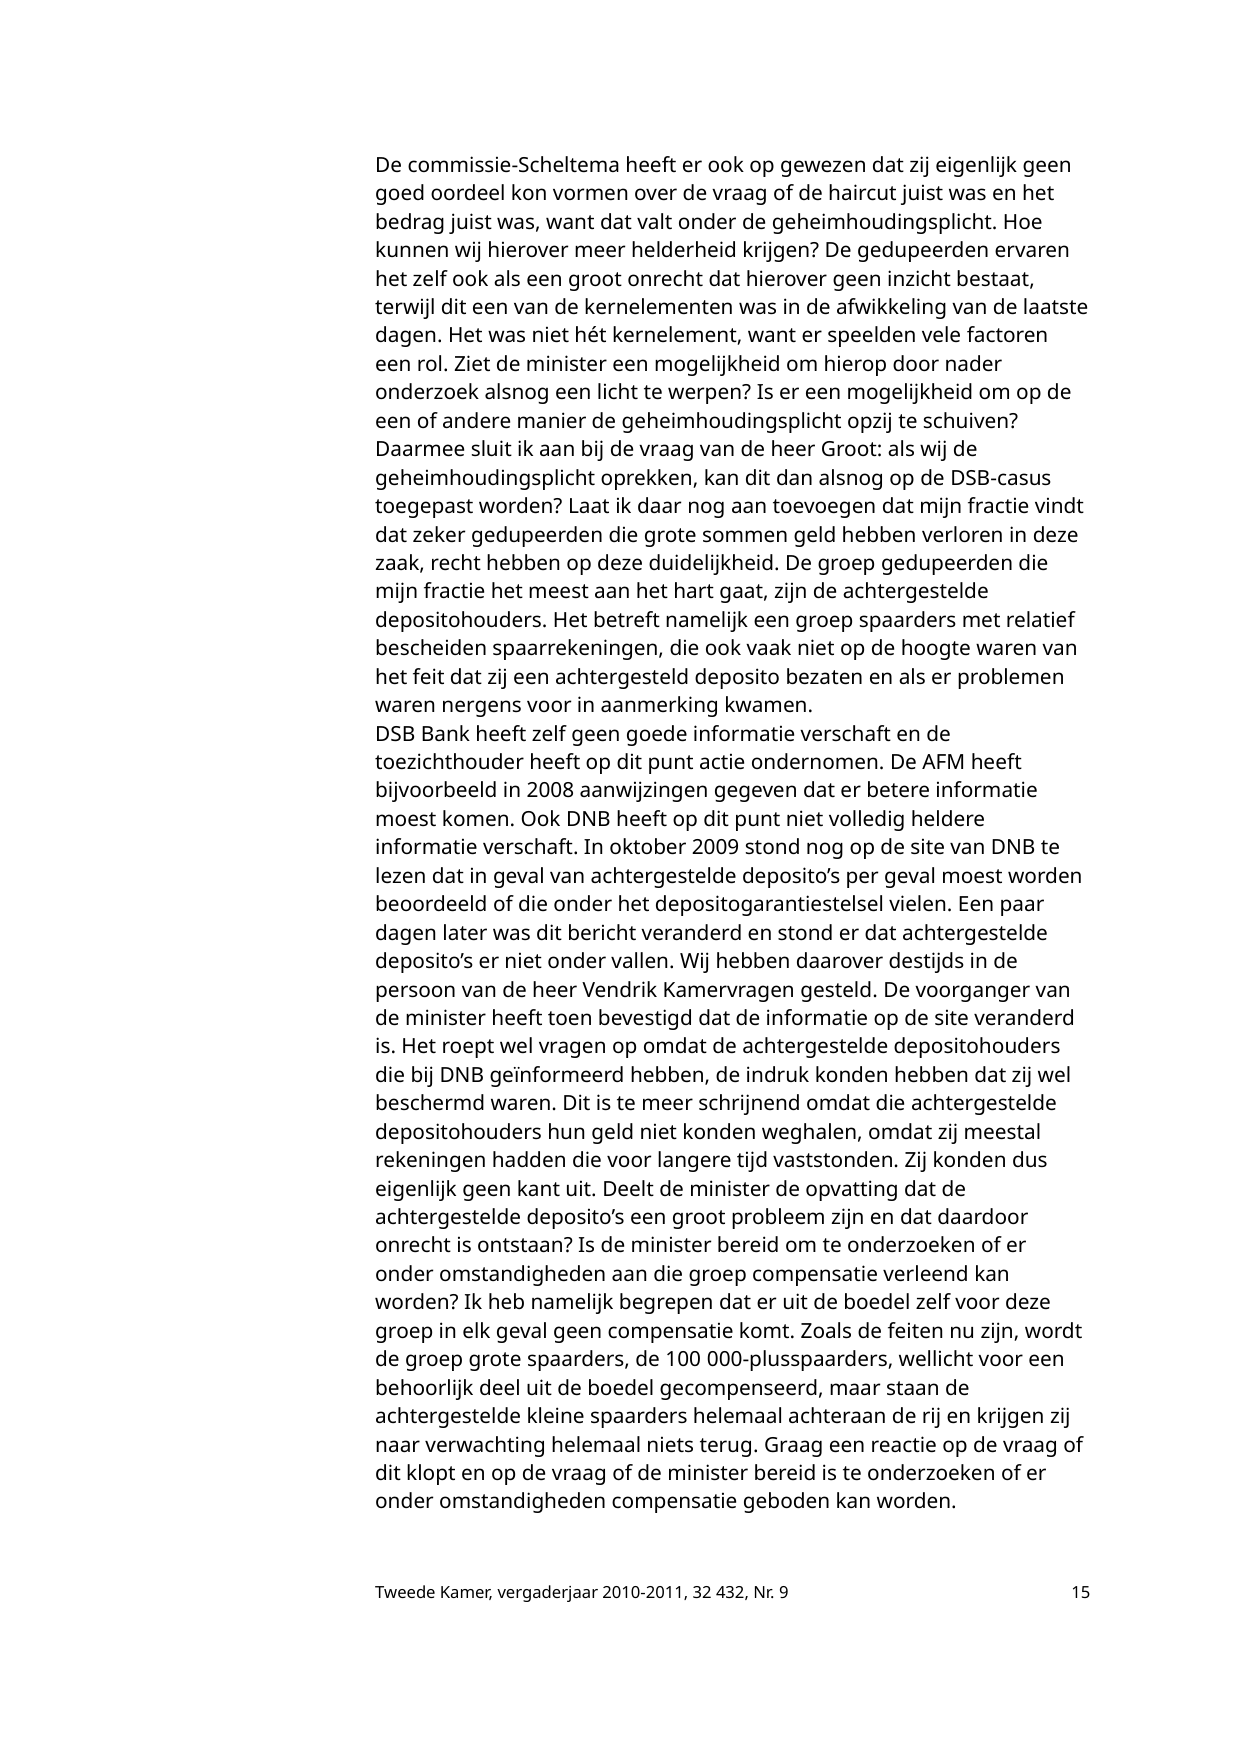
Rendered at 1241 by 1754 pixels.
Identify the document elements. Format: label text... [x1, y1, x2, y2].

text De commissie-Scheltema heeft er ook op gewezen dat zij eigenlijk geen goed oordeel kon vormen over de vraag of de haircut juist was en het bedrag juist was, want dat valt onder de geheimhoudingsplicht. Hoe kunnen wij hierover meer helderheid krijgen? De gedupeerden ervaren het zelf ook als een groot onrecht dat hierover geen inzicht bestaat, terwijl dit een van de kernelementen was in de afwikkeling van de laatste dagen. Het was niet hét kernelement, want er speelden vele factoren een rol. Ziet de minister een mogelijkheid om hierop door nader onderzoek alsnog een licht te werpen? Is er een mogelijkheid om op de een of andere manier de geheimhoudingsplicht opzij te schuiven? Daarmee sluit ik aan bij de vraag van de heer Groot: als wij de geheimhoudingsplicht oprekken, kan dit dan alsnog op de DSB-casus toegepast worden? Laat ik daar nog aan toevoegen dat mijn fractie vindt dat zeker gedupeerden die grote sommen geld hebben verloren in deze zaak, recht hebben op deze duidelijkheid. De groep gedupeerden die mijn fractie het meest aan het hart gaat, zijn de achtergestelde depositohouders. Het betreft namelijk een groep spaarders met relatief bescheiden spaarrekeningen, die ook vaak niet op de hoogte waren van het feit dat zij een achtergesteld deposito bezaten en als er problemen waren nergens voor in aanmerking kwamen. [375, 150, 1090, 719]
text DSB Bank heeft zelf geen goede informatie verschaft en de toezichthouder heeft op dit punt actie ondernomen. De AFM heeft bijvoorbeeld in 2008 aanwijzingen gegeven dat er betere informatie moest komen. Ook DNB heeft op dit punt niet volledig heldere informatie verschaft. In oktober 2009 stond nog op de site van DNB te lezen dat in geval van achtergestelde deposito’s per geval moest worden beoordeeld of die onder het depositogarantiestelsel vielen. Een paar dagen later was dit bericht veranderd en stond er dat achtergestelde deposito’s er niet onder vallen. Wij hebben daarover destijds in de persoon van de heer Vendrik Kamervragen gesteld. De voorganger van de minister heeft toen bevestigd dat de informatie op de site veranderd is. Het roept wel vragen op omdat de achtergestelde depositohouders die bij DNB geïnformeerd hebben, de indruk konden hebben dat zij wel beschermd waren. Dit is te meer schrijnend omdat die achtergestelde depositohouders hun geld niet konden weghalen, omdat zij meestal rekeningen hadden die voor langere tijd vaststonden. Zij konden dus eigenlijk geen kant uit. Deelt de minister de opvatting dat de achtergestelde deposito’s een groot probleem zijn en dat daardoor onrecht is ontstaan? Is de minister bereid om te onderzoeken of er onder omstandigheden aan die groep compensatie verleend kan worden? Ik heb namelijk begrepen dat er uit de boedel zelf voor deze groep in elk geval geen compensatie komt. Zoals de feiten nu zijn, wordt de groep grote spaarders, de 100 000-plusspaarders, wellicht voor een behoorlijk deel uit de boedel gecompenseerd, maar staan de achtergestelde kleine spaarders helemaal achteraan de rij en krijgen zij naar verwachting helemaal niets terug. Graag een reactie op de vraag of dit klopt en op de vraag of de minister bereid is te onderzoeken of er onder omstandigheden compensatie geboden kan worden. [375, 719, 1090, 1515]
